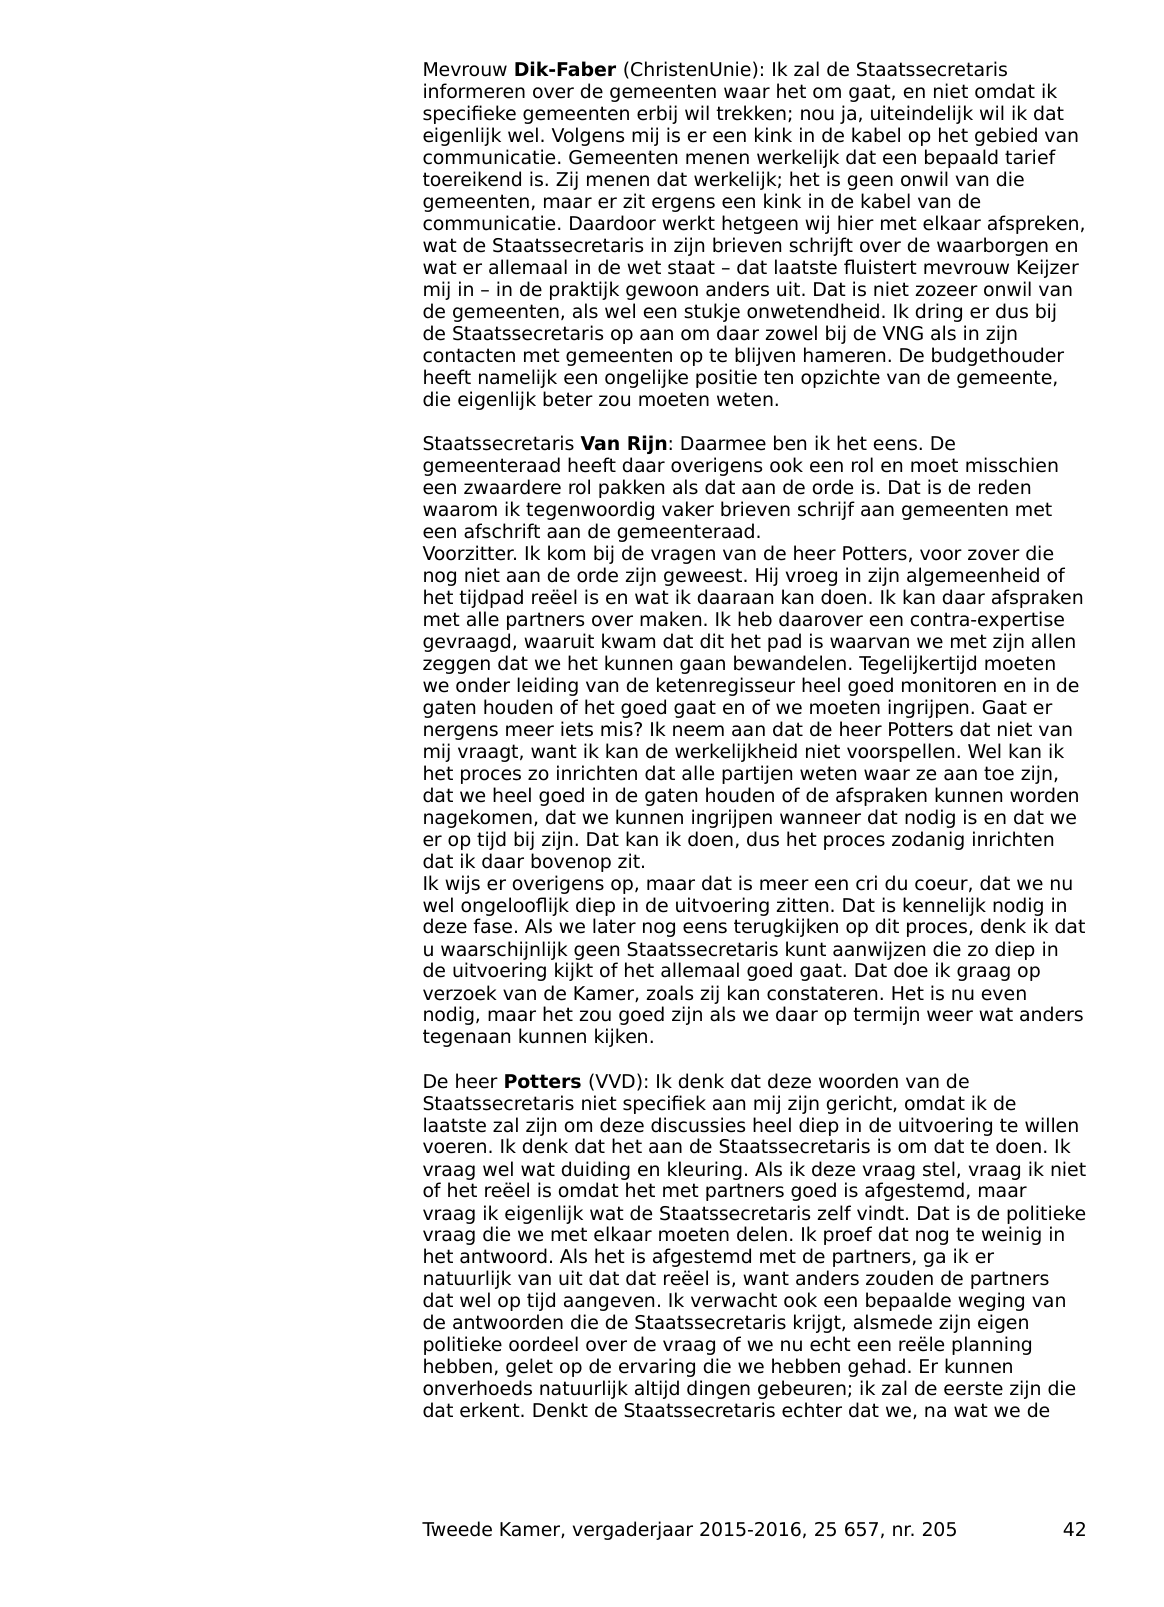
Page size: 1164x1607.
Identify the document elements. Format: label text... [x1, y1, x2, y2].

text De heer Potters (VVD): Ik denk dat deze woorden van de Staatssecretaris niet specifiek aan mij zijn gericht, omdat ik de laatste zal zijn om deze discussies heel diep in de uitvoering te willen voeren. Ik denk dat het aan de Staatssecretaris is om dat te doen. Ik vraag wel wat duiding en kleuring. Als ik deze vraag stel, vraag ik niet of het reëel is omdat het met partners goed is afgestemd, maar vraag ik eigenlijk wat de Staatssecretaris zelf vindt. Dat is de politieke vraag die we met elkaar moeten delen. Ik proef dat nog te weinig in het antwoord. Als het is afgestemd met de partners, ga ik er natuurlijk van uit dat dat reëel is, want anders zouden de partners dat wel op tijd aangeven. Ik verwacht ook een bepaalde weging van de antwoorden die de Staatssecretaris krijgt, alsmede zijn eigen politieke oordeel over de vraag of we nu echt een reële planning hebben, gelet op de ervaring die we hebben gehad. Er kunnen onverhoeds natuurlijk altijd dingen gebeuren; ik zal de eerste zijn die dat erkent. Denkt de Staatssecretaris echter dat we, na wat we de [422, 1071, 1087, 1422]
text Staatssecretaris Van Rijn: Daarmee ben ik het eens. De gemeenteraad heeft daar overigens ook een rol en moet misschien een zwaardere rol pakken als dat aan de orde is. Dat is de reden waarom ik tegenwoordig vaker brieven schrijf aan gemeenten met een afschrift aan de gemeenteraad. [422, 433, 1087, 543]
text Ik wijs er overigens op, maar dat is meer een cri du coeur, dat we nu wel ongelooflijk diep in de uitvoering zitten. Dat is kennelijk nodig in deze fase. Als we later nog eens terugkijken op dit proces, denk ik dat u waarschijnlijk geen Staatssecretaris kunt aanwijzen die zo diep in de uitvoering kijkt of het allemaal goed gaat. Dat doe ik graag op verzoek van de Kamer, zoals zij kan constateren. Het is nu even nodig, maar het zou goed zijn als we daar op termijn weer wat anders tegenaan kunnen kijken. [422, 872, 1087, 1048]
text Voorzitter. Ik kom bij de vragen van de heer Potters, voor zover die nog niet aan de orde zijn geweest. Hij vroeg in zijn algemeenheid of het tijdpad reëel is en wat ik daaraan kan doen. Ik kan daar afspraken met alle partners over maken. Ik heb daarover een contra-expertise gevraagd, waaruit kwam dat dit het pad is waarvan we met zijn allen zeggen dat we het kunnen gaan bewandelen. Tegelijkertijd moeten we onder leiding van de ketenregisseur heel goed monitoren en in de gaten houden of het goed gaat en of we moeten ingrijpen. Gaat er nergens meer iets mis? Ik neem aan dat de heer Potters dat niet van mij vraagt, want ik kan de werkelijkheid niet voorspellen. Wel kan ik het proces zo inrichten dat alle partijen weten waar ze aan toe zijn, dat we heel goed in de gaten houden of de afspraken kunnen worden nagekomen, dat we kunnen ingrijpen wanneer dat nodig is en dat we er op tijd bij zijn. Dat kan ik doen, dus het proces zodanig inrichten dat ik daar bovenop zit. [422, 543, 1087, 872]
text Mevrouw Dik-Faber (ChristenUnie): Ik zal de Staatssecretaris informeren over de gemeenten waar het om gaat, en niet omdat ik specifieke gemeenten erbij wil trekken; nou ja, uiteindelijk wil ik dat eigenlijk wel. Volgens mij is er een kink in de kabel op het gebied van communicatie. Gemeenten menen werkelijk dat een bepaald tarief toereikend is. Zij menen dat werkelijk; het is geen onwil van die gemeenten, maar er zit ergens een kink in de kabel van de communicatie. Daardoor werkt hetgeen wij hier met elkaar afspreken, wat de Staatssecretaris in zijn brieven schrijft over de waarborgen en wat er allemaal in de wet staat – dat laatste fluistert mevrouw Keijzer mij in – in de praktijk gewoon anders uit. Dat is niet zozeer onwil van de gemeenten, als wel een stukje onwetendheid. Ik dring er dus bij de Staatssecretaris op aan om daar zowel bij de VNG als in zijn contacten met gemeenten op te blijven hameren. De budgethouder heeft namelijk een ongelijke positie ten opzichte van de gemeente, die eigenlijk beter zou moeten weten. [422, 59, 1087, 411]
